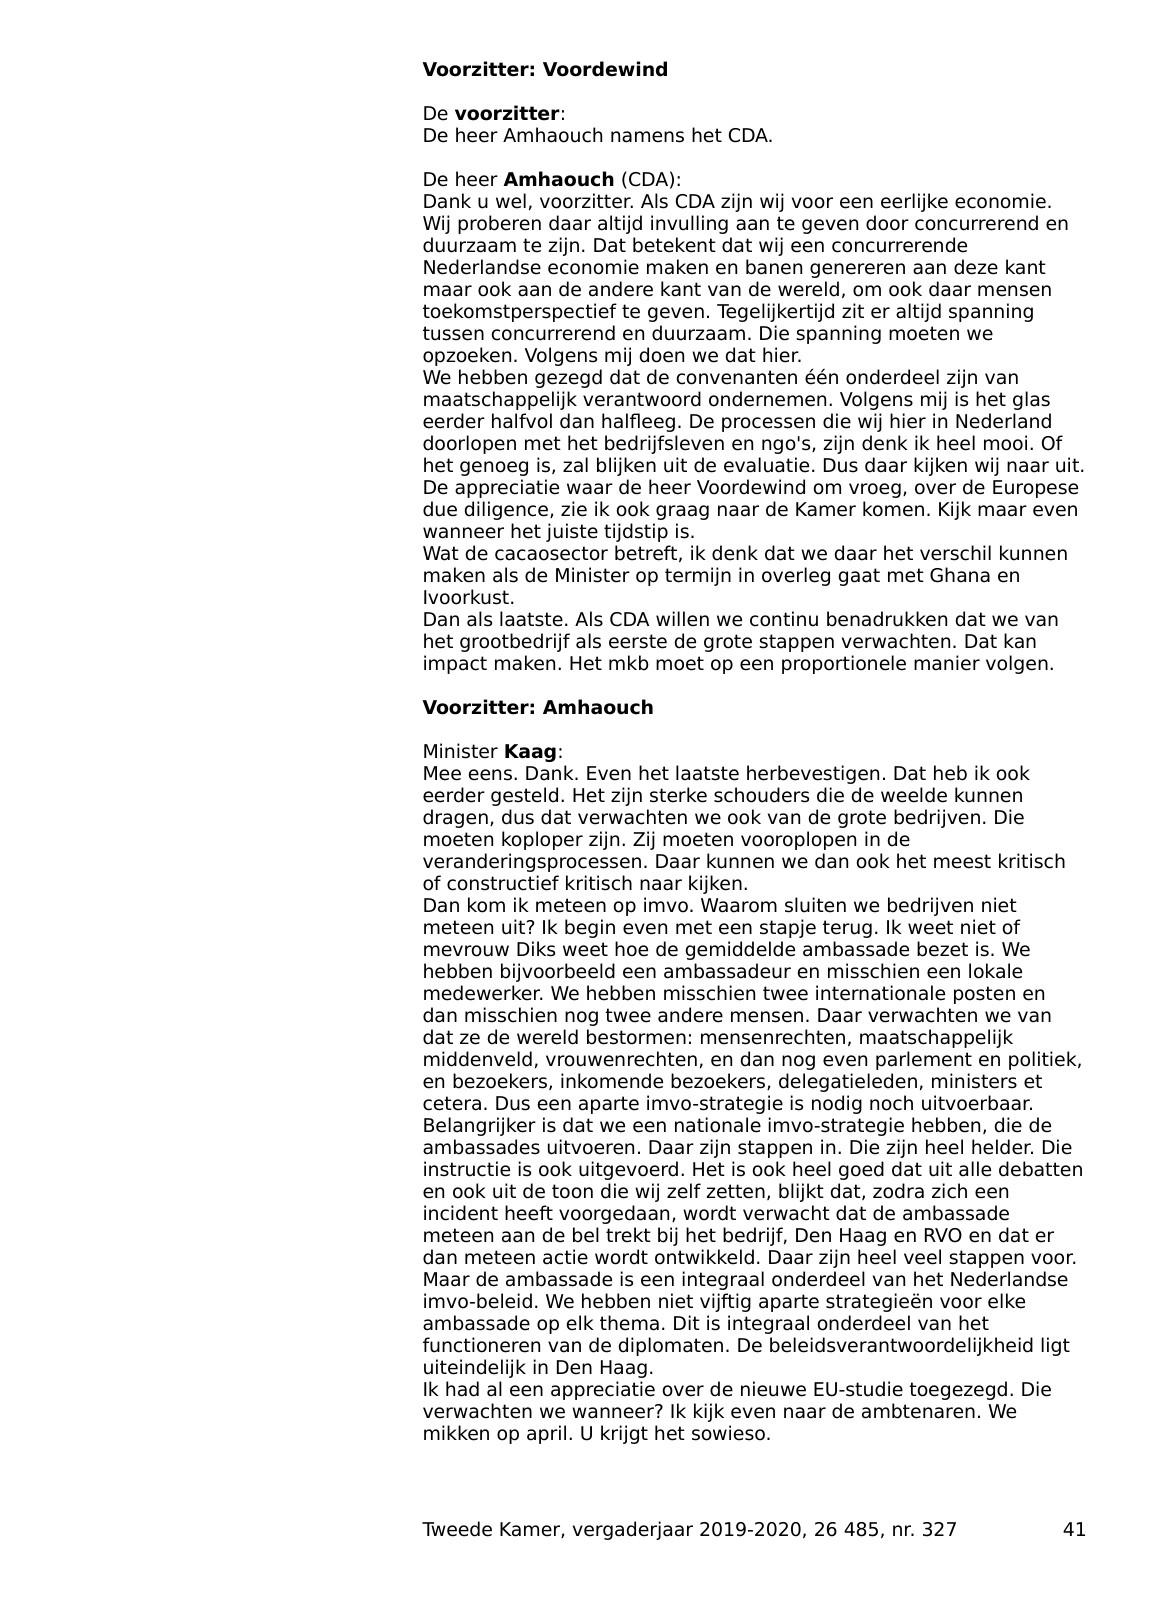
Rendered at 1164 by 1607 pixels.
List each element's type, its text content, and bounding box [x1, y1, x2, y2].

text De appreciatie waar de heer Voordewind om vroeg, over de Europese due diligence, zie ik ook graag naar de Kamer komen. Kijk maar even wanneer het juiste tijdstip is. [422, 477, 1087, 543]
text Dan als laatste. Als CDA willen we continu benadrukken dat we van het grootbedrijf als eerste de grote stappen verwachten. Dat kan impact maken. Het mkb moet op een proportionele manier volgen. [422, 609, 1087, 675]
text Belangrijker is dat we een nationale imvo-strategie hebben, die de ambassades uitvoeren. Daar zijn stappen in. Die zijn heel helder. Die instructie is ook uitgevoerd. Het is ook heel goed dat uit alle debatten en ook uit de toon die wij zelf zetten, blijkt dat, zodra zich een incident heeft voorgedaan, wordt verwacht dat de ambassade meteen aan de bel trekt bij het bedrijf, Den Haag en RVO en dat er dan meteen actie wordt ontwikkeld. Daar zijn heel veel stappen voor. Maar de ambassade is een integraal onderdeel van het Nederlandse imvo-beleid. We hebben niet vijftig aparte strategieën voor elke ambassade op elk thema. Dit is integraal onderdeel van het functioneren van de diplomaten. De beleidsverantwoordelijkheid ligt uiteindelijk in Den Haag. [422, 1115, 1087, 1379]
text Mee eens. Dank. Even het laatste herbevestigen. Dat heb ik ook eerder gesteld. Het zijn sterke schouders die de weelde kunnen dragen, dus dat verwachten we ook van de grote bedrijven. Die moeten koploper zijn. Zij moeten vooroplopen in de veranderingsprocessen. Daar kunnen we dan ook het meest kritisch of constructief kritisch naar kijken. [422, 763, 1087, 895]
text De heer Amhaouch (CDA): [422, 169, 1087, 191]
text Dan kom ik meteen op imvo. Waarom sluiten we bedrijven niet meteen uit? Ik begin even met een stapje terug. Ik weet niet of mevrouw Diks weet hoe de gemiddelde ambassade bezet is. We hebben bijvoorbeeld een ambassadeur en misschien een lokale medewerker. We hebben misschien twee internationale posten en dan misschien nog twee andere mensen. Daar verwachten we van dat ze de wereld bestormen: mensenrechten, maatschappelijk middenveld, vrouwenrechten, en dan nog even parlement en politiek, en bezoekers, inkomende bezoekers, delegatieleden, ministers et cetera. Dus een aparte imvo-strategie is nodig noch uitvoerbaar. [422, 895, 1087, 1115]
text Minister Kaag: [422, 741, 1087, 763]
text We hebben gezegd dat de convenanten één onderdeel zijn van maatschappelijk verantwoord ondernemen. Volgens mij is het glas eerder halfvol dan halfleeg. De processen die wij hier in Nederland doorlopen met het bedrijfsleven en ngo's, zijn denk ik heel mooi. Of het genoeg is, zal blijken uit de evaluatie. Dus daar kijken wij naar uit. [422, 367, 1087, 477]
subtitle Voorzitter: Amhaouch [422, 697, 1087, 719]
text Ik had al een appreciatie over de nieuwe EU-studie toegezegd. Die verwachten we wanneer? Ik kijk even naar de ambtenaren. We mikken op april. U krijgt het sowieso. [422, 1379, 1087, 1444]
text De heer Amhaouch namens het CDA. [422, 125, 1087, 147]
text Wat de cacaosector betreft, ik denk dat we daar het verschil kunnen maken als de Minister op termijn in overleg gaat met Ghana en Ivoorkust. [422, 543, 1087, 609]
text De voorzitter: [422, 103, 1087, 125]
text Dank u wel, voorzitter. Als CDA zijn wij voor een eerlijke economie. Wij proberen daar altijd invulling aan te geven door concurrerend en duurzaam te zijn. Dat betekent dat wij een concurrerende Nederlandse economie maken en banen genereren aan deze kant maar ook aan de andere kant van de wereld, om ook daar mensen toekomstperspectief te geven. Tegelijkertijd zit er altijd spanning tussen concurrerend en duurzaam. Die spanning moeten we opzoeken. Volgens mij doen we dat hier. [422, 191, 1087, 367]
subtitle Voorzitter: Voordewind [422, 59, 1087, 81]
